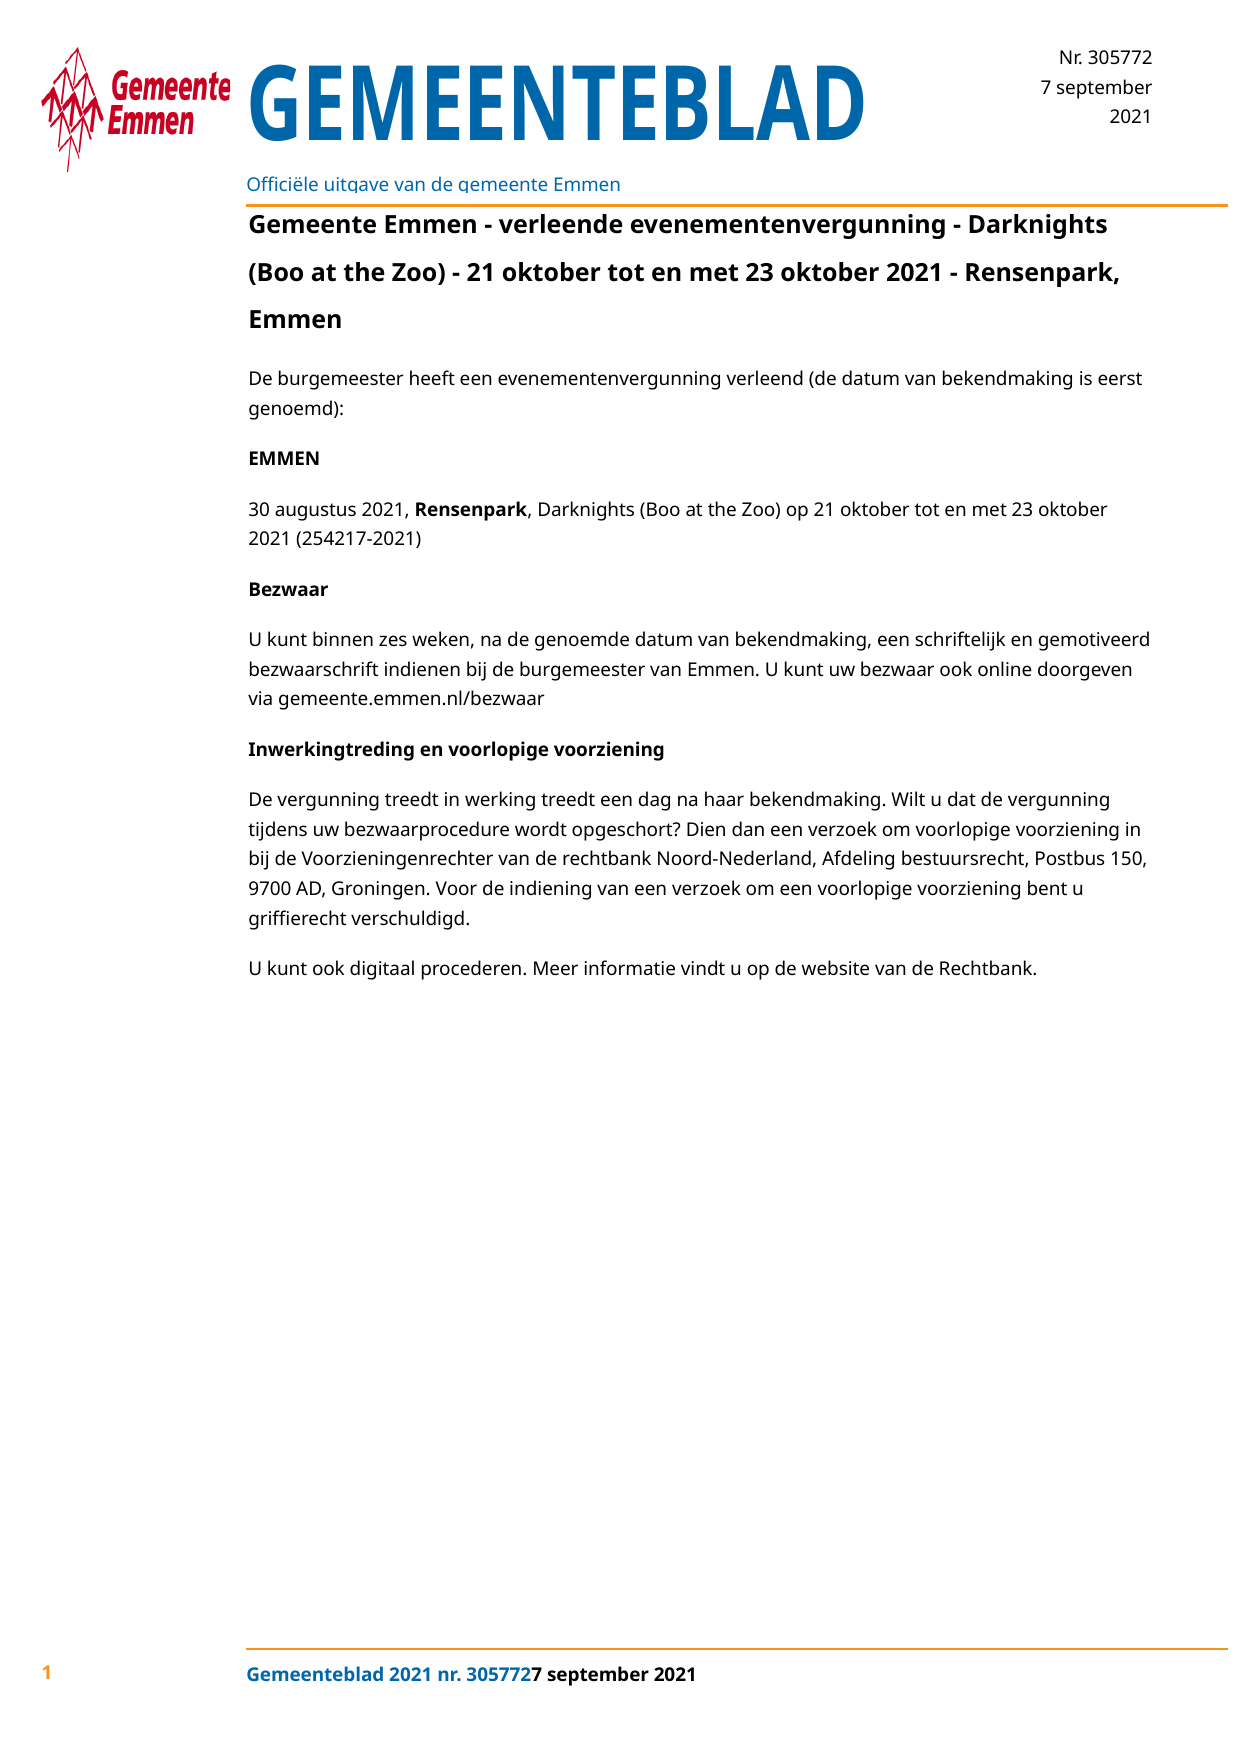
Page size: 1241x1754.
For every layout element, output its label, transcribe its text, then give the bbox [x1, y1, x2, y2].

text 30 augustus 2021, Rensenpark, Darknights (Boo at the Zoo) op 21 oktober tot en met 23 oktober 2021 (254217-2021) [248, 496, 1152, 551]
text U kunt ook digitaal procederen. Meer informatie vindt u op de website van de Rechtbank. [248, 955, 1152, 981]
text Bezwaar [248, 576, 1152, 602]
text EMMEN [248, 446, 1152, 471]
picture [41, 47, 231, 172]
text Gemeente Emmen - verleende evenementenvergunning - Darknights (Boo at the Zoo) - 21 oktober tot en met 23 oktober 2021 - Rensenpark, Emmen [248, 207, 1152, 336]
text Inwerkingtreding en voorlopige voorziening [248, 736, 1152, 762]
text U kunt binnen zes weken, na de genoemde datum van bekendmaking, een schriftelijk en gemotiveerd bezwaarschrift indienen bij de burgemeester van Emmen. U kunt uw bezwaar ook online doorgeven via gemeente.emmen.nl/bezwaar [248, 626, 1152, 711]
text De vergunning treedt in werking treedt een dag na haar bekendmaking. Wilt u dat de vergunning tijdens uw bezwaarprocedure wordt opgeschort? Dien dan een verzoek om voorlopige voorziening in bij de Voorzieningenrechter van de rechtbank Noord-Nederland, Afdeling bestuursrecht, Postbus 150, 9700 AD, Groningen. Voor de indiening van een verzoek om een voorlopige voorziening bent u griffierecht verschuldigd. [248, 786, 1152, 930]
text De burgemeester heeft een evenementenvergunning verleend (de datum van bekendmaking is eerst genoemd): [248, 366, 1152, 421]
